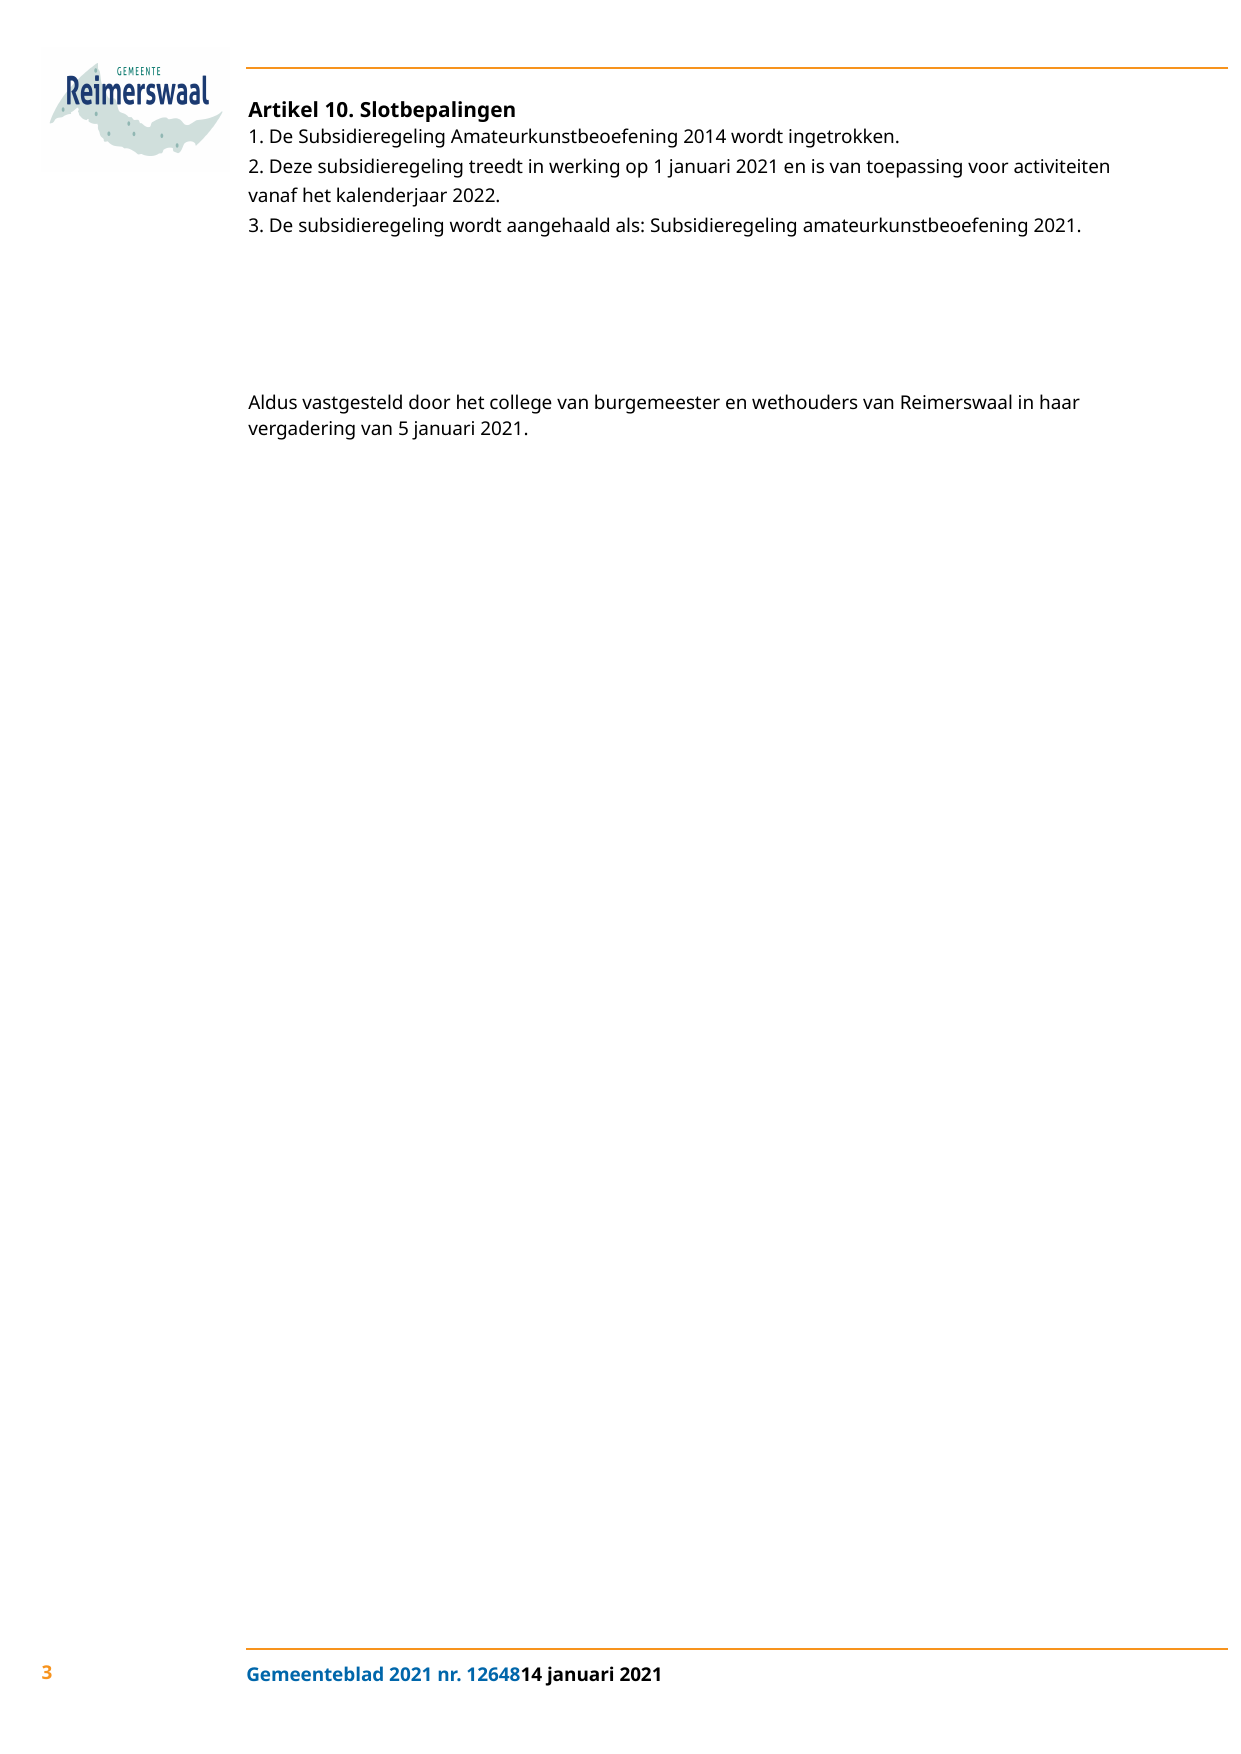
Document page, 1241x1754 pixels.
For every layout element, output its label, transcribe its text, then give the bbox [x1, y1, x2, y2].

text 1. De Subsidieregeling Amateurkunstbeoefening 2014 wordt ingetrokken. [248, 123, 1152, 149]
text 2. Deze subsidieregeling treedt in werking op 1 januari 2021 en is van toepassing voor activiteiten vanaf het kalenderjaar 2022. [248, 153, 1152, 208]
text 3. De subsidieregeling wordt aangehaald als: Subsidieregeling amateurkunstbeoefening 2021. [248, 212, 1152, 238]
text Aldus vastgesteld door het college van burgemeester en wethouders van Reimerswaal in haar vergadering van 5 januari 2021. [248, 389, 1152, 441]
picture [41, 47, 231, 172]
text Artikel 10. Slotbepalingen [248, 95, 1152, 123]
